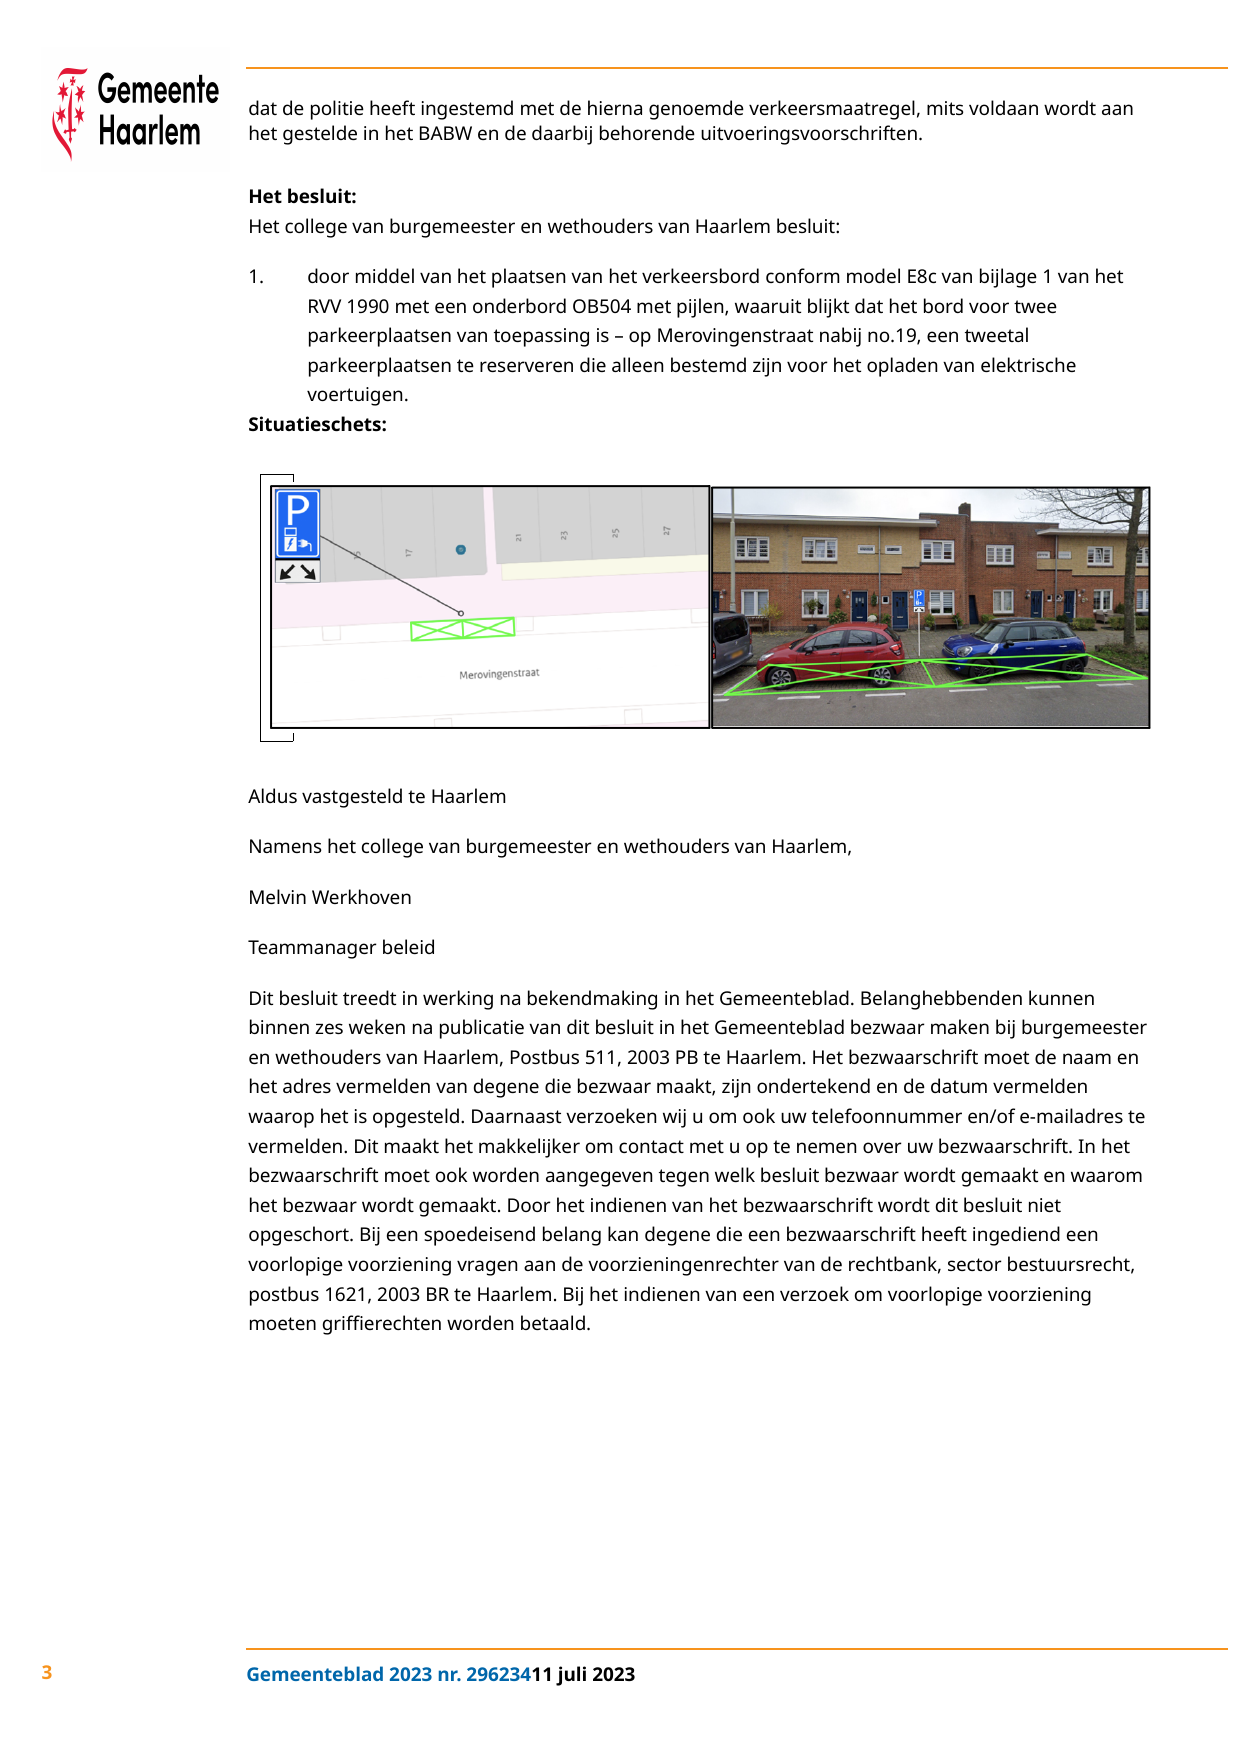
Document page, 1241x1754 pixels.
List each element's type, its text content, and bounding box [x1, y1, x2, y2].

list door middel van het plaatsen van het verkeersbord conform model E8c van bijlage 1 van het RVV 1990 met een onderbord OB504 met pijlen, waaruit blijkt dat het bord voor twee parkeerplaatsen van toepassing is – op Merovingenstraat nabij no.19, een tweetal parkeerplaatsen te reserveren die alleen bestemd zijn voor het opladen van elektrische voertuigen. [248, 263, 1152, 407]
picture [268, 482, 1155, 733]
picture [41, 47, 231, 172]
text dat de politie heeft ingestemd met de hierna genoemde verkeersmaatregel, mits voldaan wordt aan het gestelde in het BABW en de daarbij behorende uitvoeringsvoorschriften. [248, 95, 1152, 146]
text Melvin Werkhoven [248, 884, 1152, 910]
text Het besluit: [248, 183, 1152, 209]
text Teammanager beleid [248, 934, 1152, 960]
text Namens het college van burgemeester en wethouders van Haarlem, [248, 834, 1152, 859]
text Dit besluit treedt in werking na bekendmaking in het Gemeenteblad. Belanghebbenden kunnen binnen zes weken na publicatie van dit besluit in het Gemeenteblad bezwaar maken bij burgemeester en wethouders van Haarlem, Postbus 511, 2003 PB te Haarlem. Het bezwaarschrift moet de naam en het adres vermelden van degene die bezwaar maakt, zijn ondertekend en de datum vermelden waarop het is opgesteld. Daarnaast verzoeken wij u om ook uw telefoonnummer en/of e-mailadres te vermelden. Dit maakt het makkelijker om contact met u op te nemen over uw bezwaarschrift. In het bezwaarschrift moet ook worden aangegeven tegen welk besluit bezwaar wordt gemaakt en waarom het bezwaar wordt gemaakt. Door het indienen van het bezwaarschrift wordt dit besluit niet opgeschort. Bij een spoedeisend belang kan degene die een bezwaarschrift heeft ingediend een voorlopige voorziening vragen aan de voorzieningenrechter van de rechtbank, sector bestuursrecht, postbus 1621, 2003 BR te Haarlem. Bij het indienen van een verzoek om voorlopige voorziening moeten griffierechten worden betaald. [248, 985, 1152, 1336]
text Het college van burgemeester en wethouders van Haarlem besluit: [248, 213, 1152, 238]
text Aldus vastgesteld te Haarlem [248, 783, 1152, 809]
text Situatieschets: [248, 411, 1152, 437]
